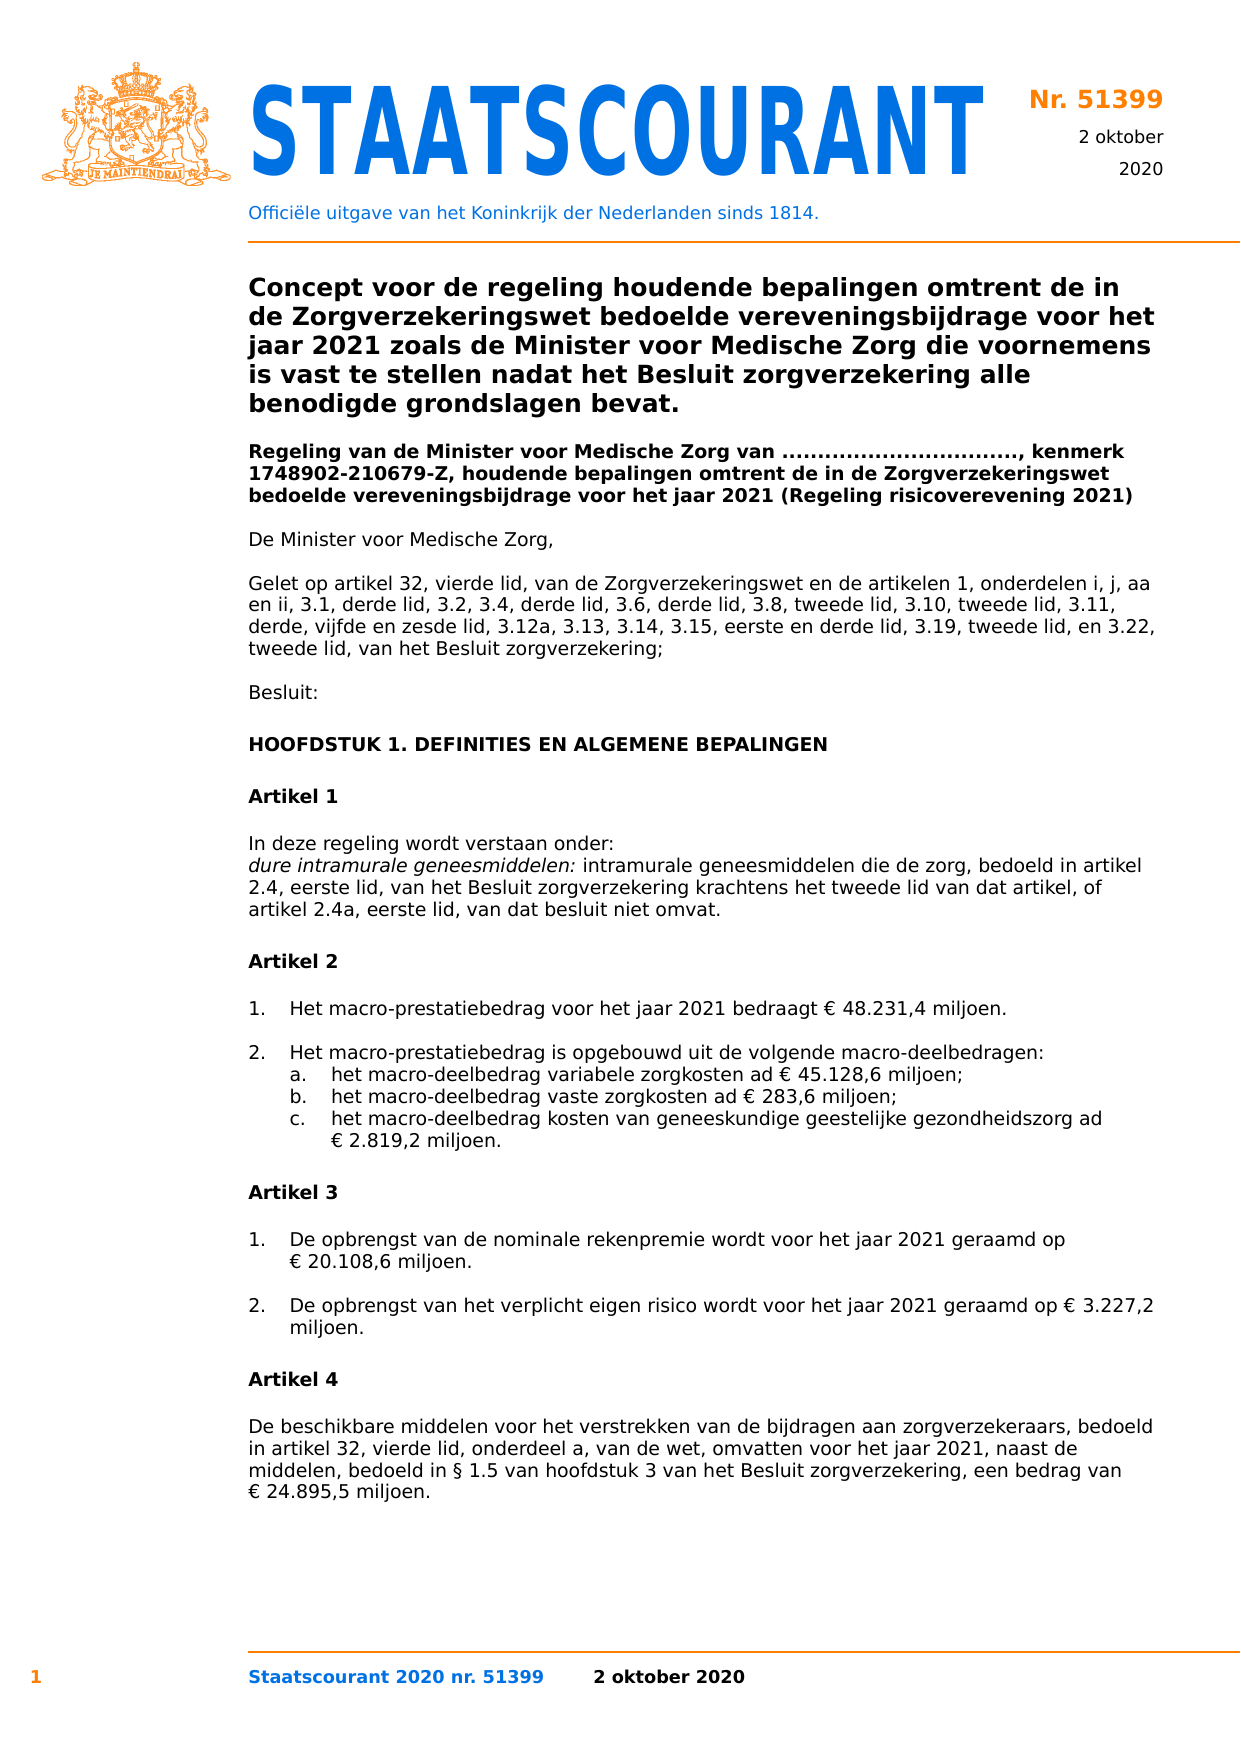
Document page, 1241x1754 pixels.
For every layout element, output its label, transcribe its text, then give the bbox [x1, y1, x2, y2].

subtitle Artikel 3 [248, 1182, 1163, 1204]
picture [41, 62, 231, 186]
table_header STAATSCOURANT [248, 62, 998, 203]
text 1. Het macro-prestatiebedrag voor het jaar 2021 bedraagt € 48.231,4 miljoen. [248, 998, 1163, 1020]
text In deze regeling wordt verstaan onder: [248, 833, 1163, 855]
subtitle Concept voor de regeling houdende bepalingen omtrent de in de Zorgverzekeringswet bedoelde vereveningsbijdrage voor het jaar 2021 zoals de Minister voor Medische Zorg die voornemens is vast te stellen nadat het Besluit zorgverzekering alle benodigde grondslagen bevat. [248, 273, 1163, 419]
text Besluit: [248, 682, 1163, 704]
subtitle Artikel 1 [248, 786, 1163, 808]
text De Minister voor Medische Zorg, [248, 528, 1163, 551]
table_cell Officiële uitgave van het Koninkrijk der Nederlanden sinds 1814. [248, 203, 1240, 241]
subtitle HOOFDSTUK 1. DEFINITIES EN ALGEMENE BEPALINGEN [248, 734, 1163, 756]
text De beschikbare middelen voor het verstrekken van de bijdragen aan zorgverzekeraars, bedoeld in artikel 32, vierde lid, onderdeel a, van de wet, omvatten voor het jaar 2021, naast de middelen, bedoeld in § 1.5 van hoofdstuk 3 van het Besluit zorgverzekering, een bedrag van € 24.895,5 miljoen. [248, 1416, 1163, 1503]
table_header [25, 62, 248, 241]
text Gelet op artikel 32, vierde lid, van de Zorgverzekeringswet en de artikelen 1, onderdelen i, j, aa en ii, 3.1, derde lid, 3.2, 3.4, derde lid, 3.6, derde lid, 3.8, tweede lid, 3.10, tweede lid, 3.11, derde, vijfde en zesde lid, 3.12a, 3.13, 3.14, 3.15, eerste en derde lid, 3.19, tweede lid, en 3.22, tweede lid, van het Besluit zorgverzekering; [248, 572, 1163, 660]
subtitle Artikel 2 [248, 951, 1163, 973]
text c. het macro-deelbedrag kosten van geneeskundige geestelijke gezondheidszorg ad € 2.819,2 miljoen. [289, 1108, 1163, 1152]
table_cell 2 oktober [998, 121, 1240, 153]
text 2. Het macro-prestatiebedrag is opgebouwd uit de volgende macro-deelbedragen: [248, 1042, 1163, 1064]
text b. het macro-deelbedrag vaste zorgkosten ad € 283,6 miljoen; [289, 1086, 1163, 1108]
text dure intramurale geneesmiddelen: intramurale geneesmiddelen die de zorg, bedoeld in artikel 2.4, eerste lid, van het Besluit zorgverzekering krachtens het tweede lid van dat artikel, of artikel 2.4a, eerste lid, van dat besluit niet omvat. [248, 855, 1163, 921]
text Regeling van de Minister voor Medische Zorg van ................................., kenmerk 1748902-210679-Z, houdende bepalingen omtrent de in de Zorgverzekeringswet bedoelde vereveningsbijdrage voor het jaar 2021 (Regeling risicoverevening 2021) [248, 441, 1163, 507]
text a. het macro-deelbedrag variabele zorgkosten ad € 45.128,6 miljoen; [289, 1064, 1163, 1086]
subtitle Artikel 4 [248, 1368, 1163, 1391]
table_header Nr. 51399 [998, 62, 1240, 121]
text 2. De opbrengst van het verplicht eigen risico wordt voor het jaar 2021 geraamd op € 3.227,2 miljoen. [248, 1294, 1163, 1338]
text 1. De opbrengst van de nominale rekenpremie wordt voor het jaar 2021 geraamd op € 20.108,6 miljoen. [248, 1229, 1163, 1273]
table_cell 2020 [998, 153, 1240, 203]
